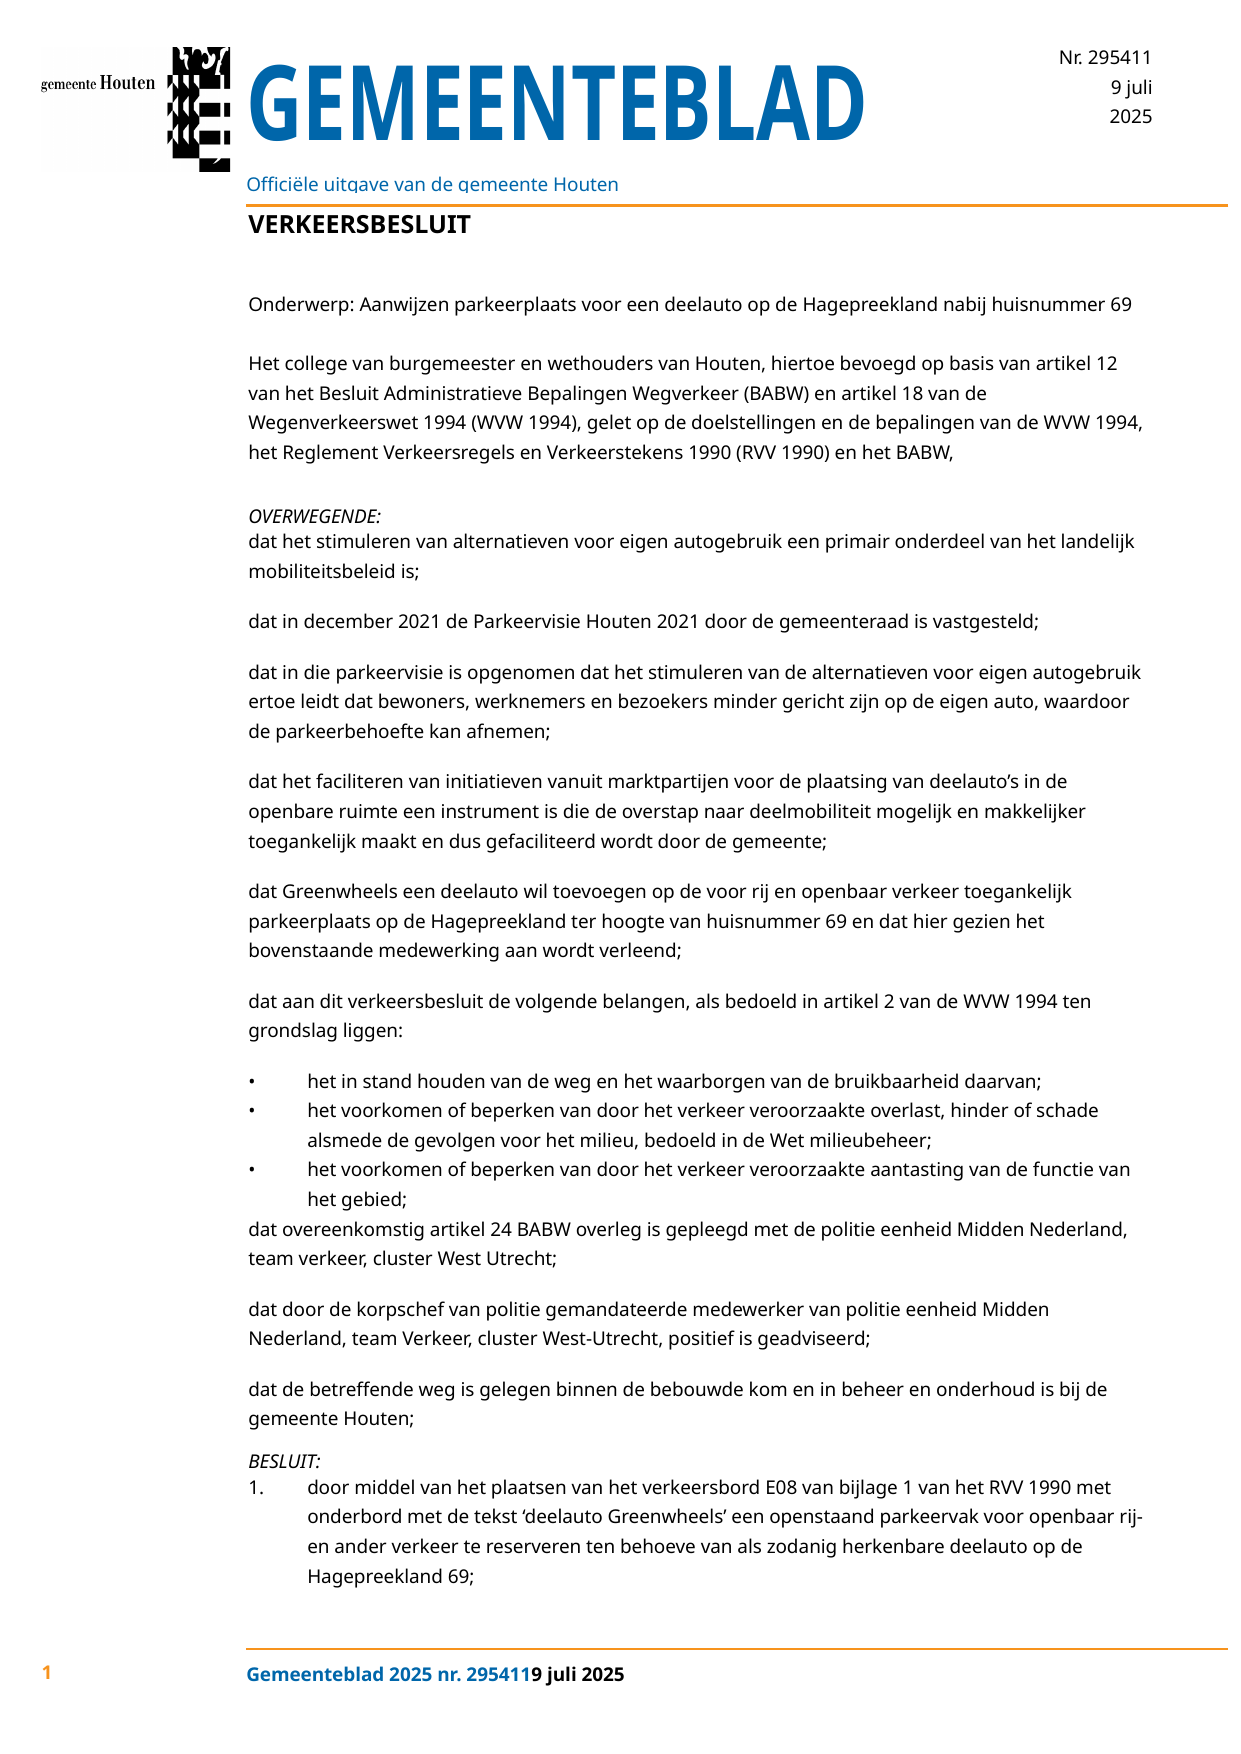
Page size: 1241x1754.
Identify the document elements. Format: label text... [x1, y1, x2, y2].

list het voorkomen of beperken van door het verkeer veroorzaakte overlast, hinder of schade alsmede de gevolgen voor het milieu, bedoeld in de Wet milieubeheer; [248, 1097, 1152, 1153]
text dat het faciliteren van initiatieven vanuit marktpartijen voor de plaatsing van deelauto’s in de openbare ruimte een instrument is die de overstap naar deelmobiliteit mogelijk en makkelijker toegankelijk maakt en dus gefaciliteerd wordt door de gemeente; [248, 769, 1152, 853]
list het in stand houden van de weg en het waarborgen van de bruikbaarheid daarvan; [248, 1068, 1152, 1093]
text dat het stimuleren van alternatieven voor eigen autogebruik een primair onderdeel van het landelijk mobiliteitsbeleid is; [248, 529, 1152, 584]
text VERKEERSBESLUIT [248, 207, 1152, 241]
text dat Greenwheels een deelauto wil toevoegen op de voor rij en openbaar verkeer toegankelijk parkeerplaats op de Hagepreekland ter hoogte van huisnummer 69 en dat hier gezien het bovenstaande medewerking aan wordt verleend; [248, 878, 1152, 963]
list door middel van het plaatsen van het verkeersbord E08 van bijlage 1 van het RVV 1990 met onderbord met de tekst ‘deelauto Greenwheels’ een openstaand parkeervak voor openbaar rij- en ander verkeer te reserveren ten behoeve van als zodanig herkenbare deelauto op de Hagepreekland 69; [248, 1474, 1152, 1589]
text dat overeenkomstig artikel 24 BABW overleg is gepleegd met de politie eenheid Midden Nederland, team verkeer, cluster West Utrecht; [248, 1216, 1152, 1271]
picture [41, 47, 231, 172]
text dat de betreffende weg is gelegen binnen de bebouwde kom en in beheer en onderhoud is bij de gemeente Houten; [248, 1376, 1152, 1431]
text BESLUIT: [248, 1448, 1152, 1474]
text OVERWEGENDE: [248, 503, 1152, 529]
text Het college van burgemeester en wethouders van Houten, hiertoe bevoegd op basis van artikel 12 van het Besluit Administratieve Bepalingen Wegverkeer (BABW) en artikel 18 van de Wegenverkeerswet 1994 (WVW 1994), gelet op de doelstellingen en de bepalingen van de WVW 1994, het Reglement Verkeersregels en Verkeerstekens 1990 (RVV 1990) en het BABW, [248, 350, 1152, 465]
text dat door de korpschef van politie gemandateerde medewerker van politie eenheid Midden Nederland, team Verkeer, cluster West-Utrecht, positief is geadviseerd; [248, 1296, 1152, 1351]
text dat in die parkeervisie is opgenomen dat het stimuleren van de alternatieven voor eigen autogebruik ertoe leidt dat bewoners, werknemers en bezoekers minder gericht zijn op de eigen auto, waardoor de parkeerbehoefte kan afnemen; [248, 659, 1152, 744]
text dat aan dit verkeersbesluit de volgende belangen, als bedoeld in artikel 2 van de WVW 1994 ten grondslag liggen: [248, 988, 1152, 1043]
list het voorkomen of beperken van door het verkeer veroorzaakte aantasting van de functie van het gebied; [248, 1157, 1152, 1212]
text dat in december 2021 de Parkeervisie Houten 2021 door de gemeenteraad is vastgesteld; [248, 609, 1152, 634]
text Onderwerp: Aanwijzen parkeerplaats voor een deelauto op de Hagepreekland nabij huisnummer 69 [248, 291, 1152, 317]
